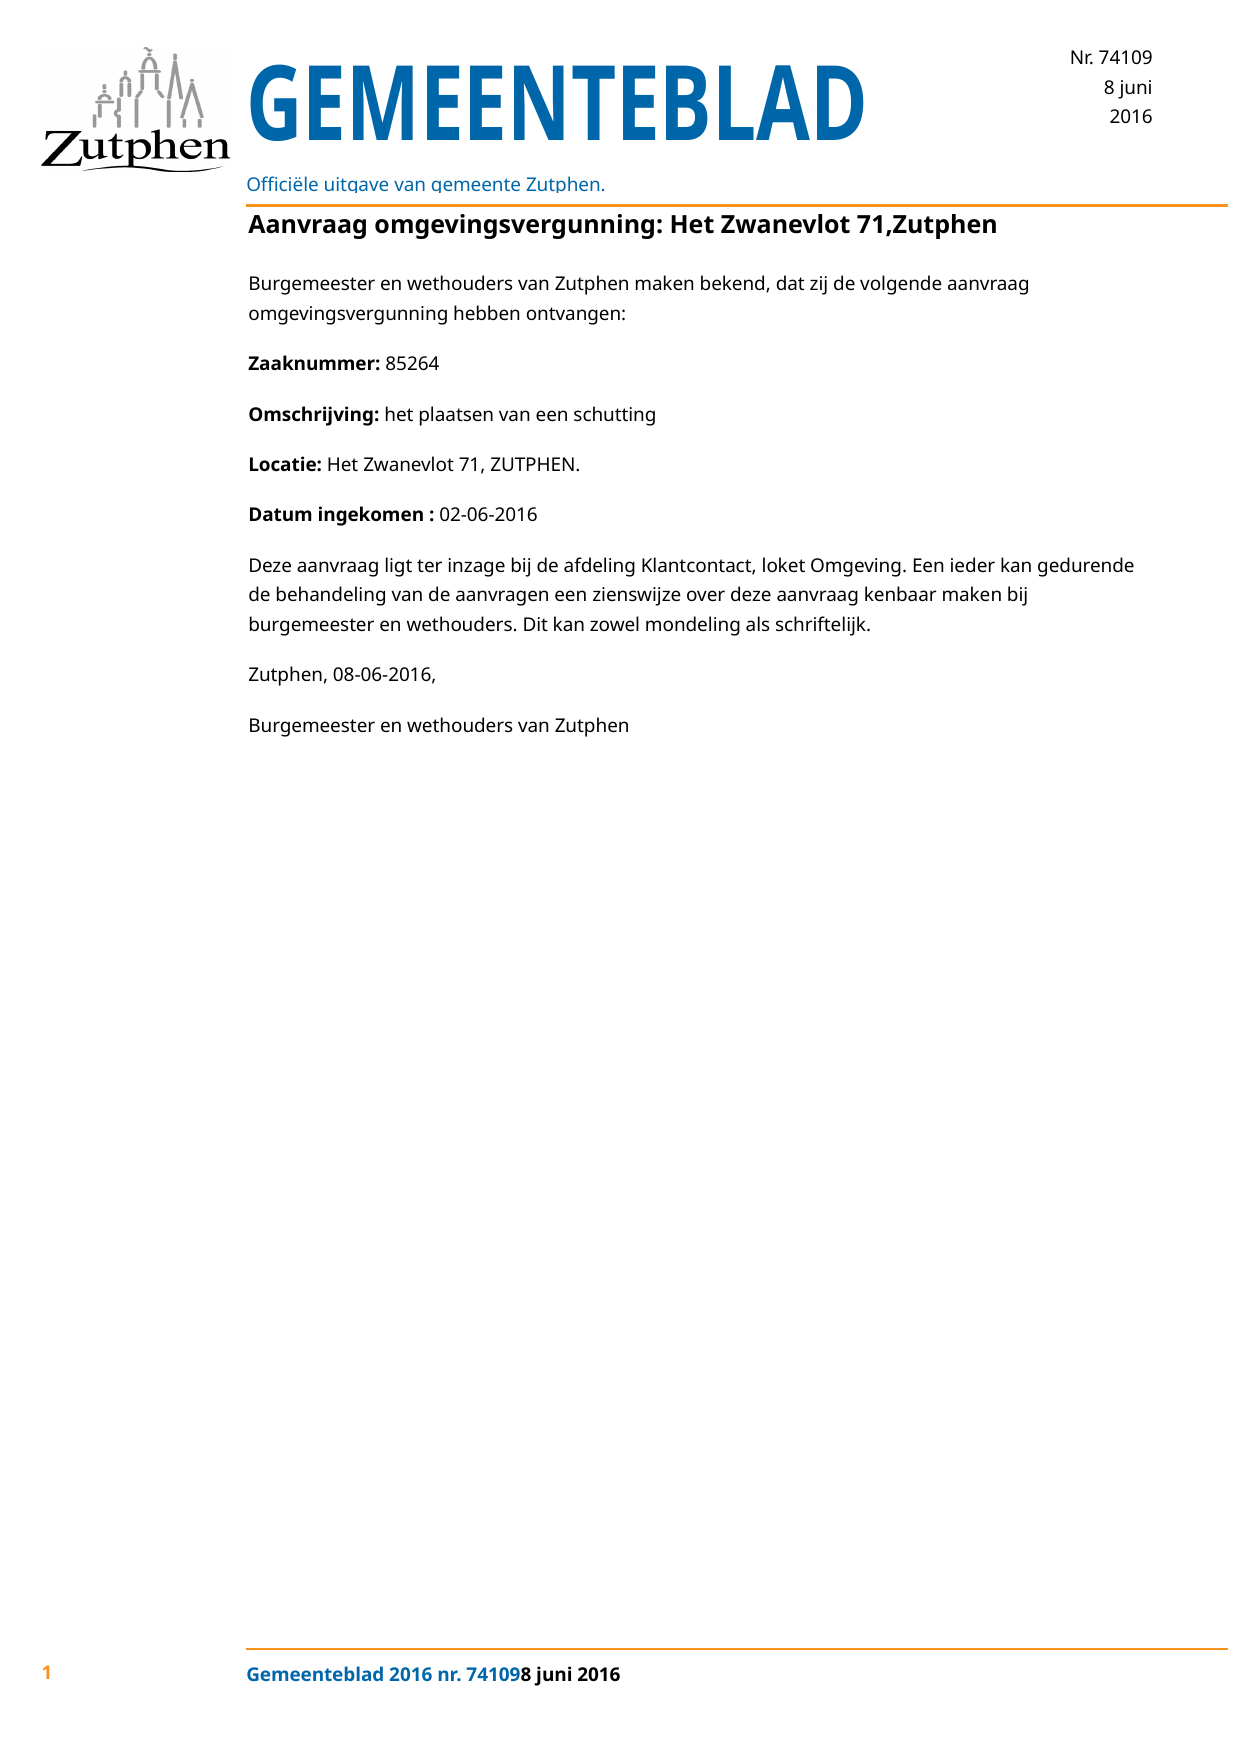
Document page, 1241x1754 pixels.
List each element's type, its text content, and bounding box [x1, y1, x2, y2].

text Aanvraag omgevingsvergunning: Het Zwanevlot 71,Zutphen [248, 207, 1152, 241]
text Datum ingekomen : 02-06-2016 [248, 502, 1152, 527]
picture [41, 47, 231, 172]
text Omschrijving: het plaatsen van een schutting [248, 401, 1152, 426]
text Locatie: Het Zwanevlot 71, ZUTPHEN. [248, 451, 1152, 477]
text Burgemeester en wethouders van Zutphen maken bekend, dat zij de volgende aanvraag omgevingsvergunning hebben ontvangen: [248, 270, 1152, 326]
text Zaaknummer: 85264 [248, 350, 1152, 376]
text Burgemeester en wethouders van Zutphen [248, 712, 1152, 738]
text Zutphen, 08-06-2016, [248, 662, 1152, 687]
text Deze aanvraag ligt ter inzage bij de afdeling Klantcontact, loket Omgeving. Een ieder kan gedurende de behandeling van de aanvragen een zienswijze over deze aanvraag kenbaar maken bij burgemeester en wethouders. Dit kan zowel mondeling als schriftelijk. [248, 552, 1152, 637]
